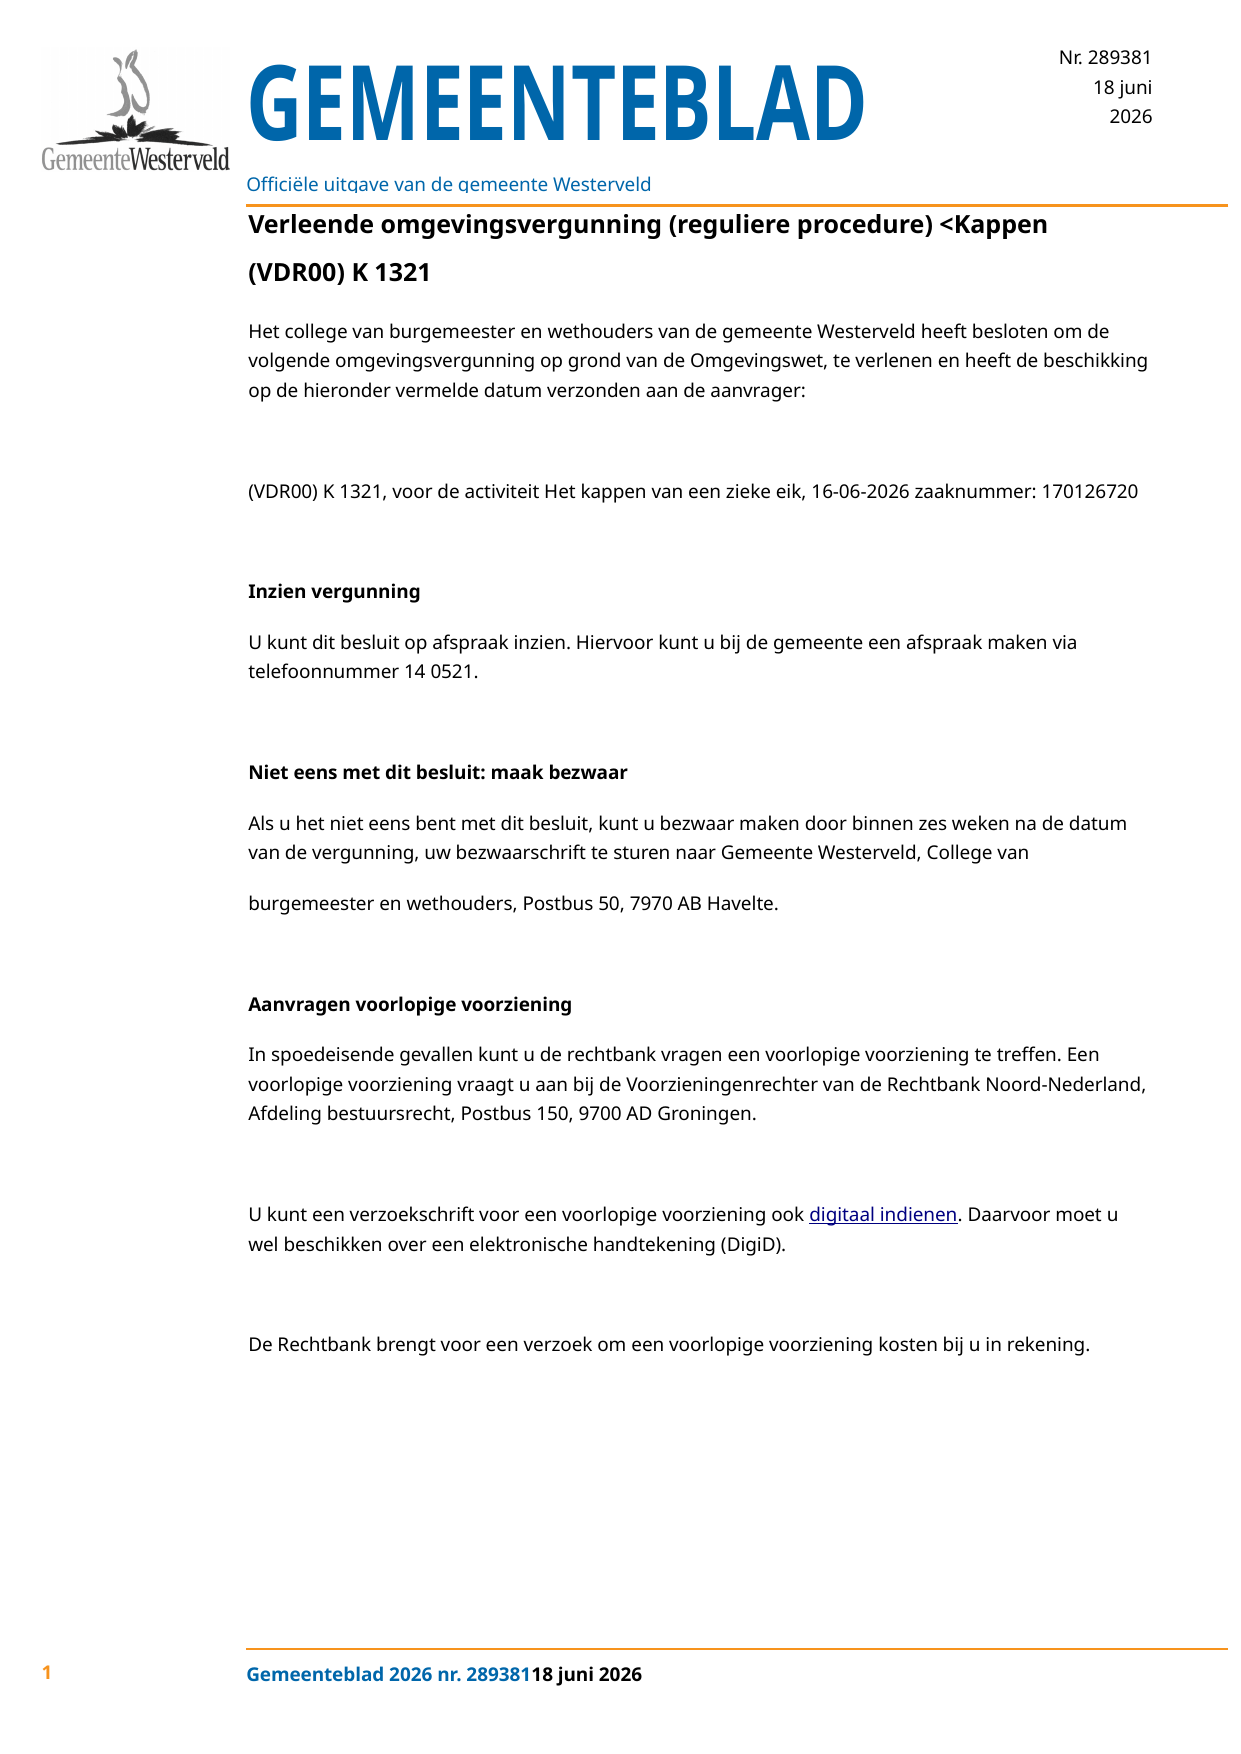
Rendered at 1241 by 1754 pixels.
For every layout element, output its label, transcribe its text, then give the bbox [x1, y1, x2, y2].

text Het college van burgemeester en wethouders van de gemeente Westerveld heeft besloten om de volgende omgevingsvergunning op grond van de Omgevingswet, te verlenen en heeft de beschikking op de hieronder vermelde datum verzonden aan de aanvrager: [248, 318, 1152, 403]
text U kunt dit besluit op afspraak inzien. Hiervoor kunt u bij de gemeente een afspraak maken via telefoonnummer 14 0521. [248, 629, 1152, 684]
text In spoedeisende gevallen kunt u de rechtbank vragen een voorlopige voorziening te treffen. Een voorlopige voorziening vraagt u aan bij de Voorzieningenrechter van de Rechtbank Noord-Nederland, Afdeling bestuursrecht, Postbus 150, 9700 AD Groningen. [248, 1041, 1152, 1126]
text (VDR00) K 1321, voor de activiteit Het kappen van een zieke eik, 16-06-2026 zaaknummer: 170126720 [248, 478, 1152, 504]
text Aanvragen voorlopige voorziening [248, 991, 1152, 1017]
text Niet eens met dit besluit: maak bezwaar [248, 759, 1152, 785]
text Inzien vergunning [248, 579, 1152, 604]
text U kunt een verzoekschrift voor een voorlopige voorziening ook digitaal indienen. Daarvoor moet u wel beschikken over een elektronische handtekening (DigiD). [248, 1201, 1152, 1257]
picture [41, 47, 231, 172]
text Als u het niet eens bent met dit besluit, kunt u bezwaar maken door binnen zes weken na de datum van de vergunning, uw bezwaarschrift te sturen naar Gemeente Westerveld, College van [248, 810, 1152, 865]
text burgemeester en wethouders, Postbus 50, 7970 AB Havelte. [248, 890, 1152, 916]
text De Rechtbank brengt voor een verzoek om een voorlopige voorziening kosten bij u in rekening. [248, 1332, 1152, 1357]
text Verleende omgevingsvergunning (reguliere procedure) <Kappen (VDR00) K 1321 [248, 207, 1152, 288]
